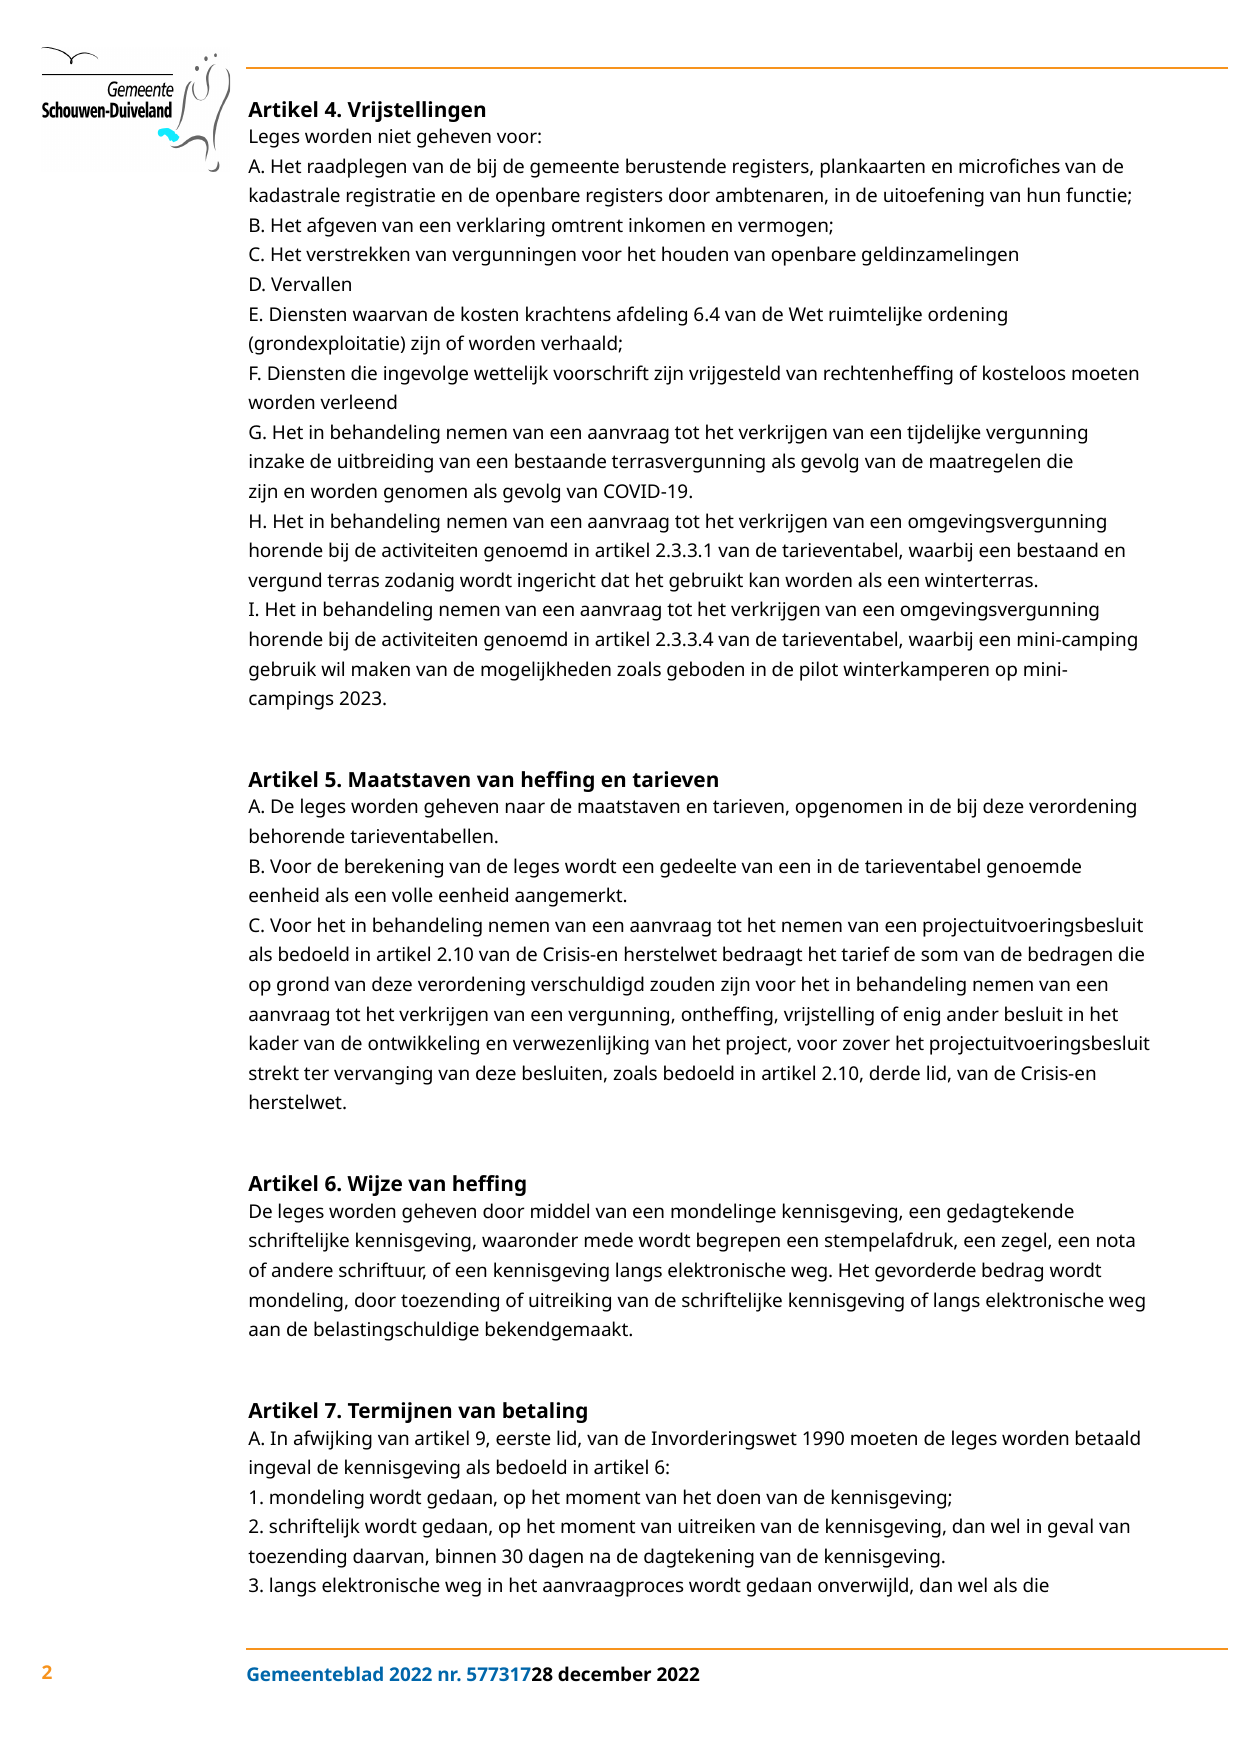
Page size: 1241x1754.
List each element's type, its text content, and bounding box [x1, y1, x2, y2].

text I. Het in behandeling nemen van een aanvraag tot het verkrijgen van een omgevingsvergunning horende bij de activiteiten genoemd in artikel 2.3.3.4 van de tarieventabel, waarbij een mini-camping gebruik wil maken van de mogelijkheden zoals geboden in de pilot winterkamperen op mini-campings 2023. [248, 597, 1152, 711]
text Artikel 7. Termijnen van betaling [248, 1396, 1152, 1425]
text G. Het in behandeling nemen van een aanvraag tot het verkrijgen van een tijdelijke vergunning [248, 419, 1152, 445]
text De leges worden geheven door middel van een mondelinge kennisgeving, een gedagtekende schriftelijke kennisgeving, waaronder mede wordt begrepen een stempelafdruk, een zegel, een nota of andere schriftuur, of een kennisgeving langs elektronische weg. Het gevorderde bedrag wordt mondeling, door toezending of uitreiking van de schriftelijke kennisgeving of langs elektronische weg aan de belastingschuldige bekendgemaakt. [248, 1198, 1152, 1342]
text 2. schriftelijk wordt gedaan, op het moment van uitreiken van de kennisgeving, dan wel in geval van toezending daarvan, binnen 30 dagen na de dagtekening van de kennisgeving. [248, 1513, 1152, 1569]
text Artikel 6. Wijze van heffing [248, 1169, 1152, 1198]
picture [41, 47, 231, 172]
text inzake de uitbreiding van een bestaande terrasvergunning als gevolg van de maatregelen die [248, 449, 1152, 474]
text H. Het in behandeling nemen van een aanvraag tot het verkrijgen van een omgevingsvergunning horende bij de activiteiten genoemd in artikel 2.3.3.1 van de tarieventabel, waarbij een bestaand en vergund terras zodanig wordt ingericht dat het gebruikt kan worden als een winterterras. [248, 508, 1152, 593]
text Artikel 4. Vrijstellingen [248, 95, 1152, 123]
text 3. langs elektronische weg in het aanvraagproces wordt gedaan onverwijld, dan wel als die [248, 1573, 1152, 1598]
text B. Het afgeven van een verklaring omtrent inkomen en vermogen; [248, 212, 1152, 238]
text A. De leges worden geheven naar de maatstaven en tarieven, opgenomen in de bij deze verordening behorende tarieventabellen. [248, 794, 1152, 849]
text F. Diensten die ingevolge wettelijk voorschrift zijn vrijgesteld van rechtenheffing of kosteloos moeten worden verleend [248, 360, 1152, 415]
text A. Het raadplegen van de bij de gemeente berustende registers, plankaarten en microfiches van de kadastrale registratie en de openbare registers door ambtenaren, in de uitoefening van hun functie; [248, 153, 1152, 208]
text 1. mondeling wordt gedaan, op het moment van het doen van de kennisgeving; [248, 1484, 1152, 1510]
text E. Diensten waarvan de kosten krachtens afdeling 6.4 van de Wet ruimtelijke ordening (grondexploitatie) zijn of worden verhaald; [248, 301, 1152, 356]
text Artikel 5. Maatstaven van heffing en tarieven [248, 765, 1152, 794]
text Leges worden niet geheven voor: [248, 123, 1152, 149]
text C. Het verstrekken van vergunningen voor het houden van openbare geldinzamelingen [248, 242, 1152, 267]
text C. Voor het in behandeling nemen van een aanvraag tot het nemen van een projectuitvoeringsbesluit als bedoeld in artikel 2.10 van de Crisis-en herstelwet bedraagt het tarief de som van de bedragen die op grond van deze verordening verschuldigd zouden zijn voor het in behandeling nemen van een aanvraag tot het verkrijgen van een vergunning, ontheffing, vrijstelling of enig ander besluit in het kader van de ontwikkeling en verwezenlijking van het project, voor zover het projectuitvoeringsbesluit strekt ter vervanging van deze besluiten, zoals bedoeld in artikel 2.10, derde lid, van de Crisis-en herstelwet. [248, 912, 1152, 1115]
text B. Voor de berekening van de leges wordt een gedeelte van een in de tarieventabel genoemde eenheid als een volle eenheid aangemerkt. [248, 853, 1152, 908]
text D. Vervallen [248, 271, 1152, 297]
text zijn en worden genomen als gevolg van COVID-19. [248, 478, 1152, 504]
text A. In afwijking van artikel 9, eerste lid, van de Invorderingswet 1990 moeten de leges worden betaald ingeval de kennisgeving als bedoeld in artikel 6: [248, 1425, 1152, 1480]
